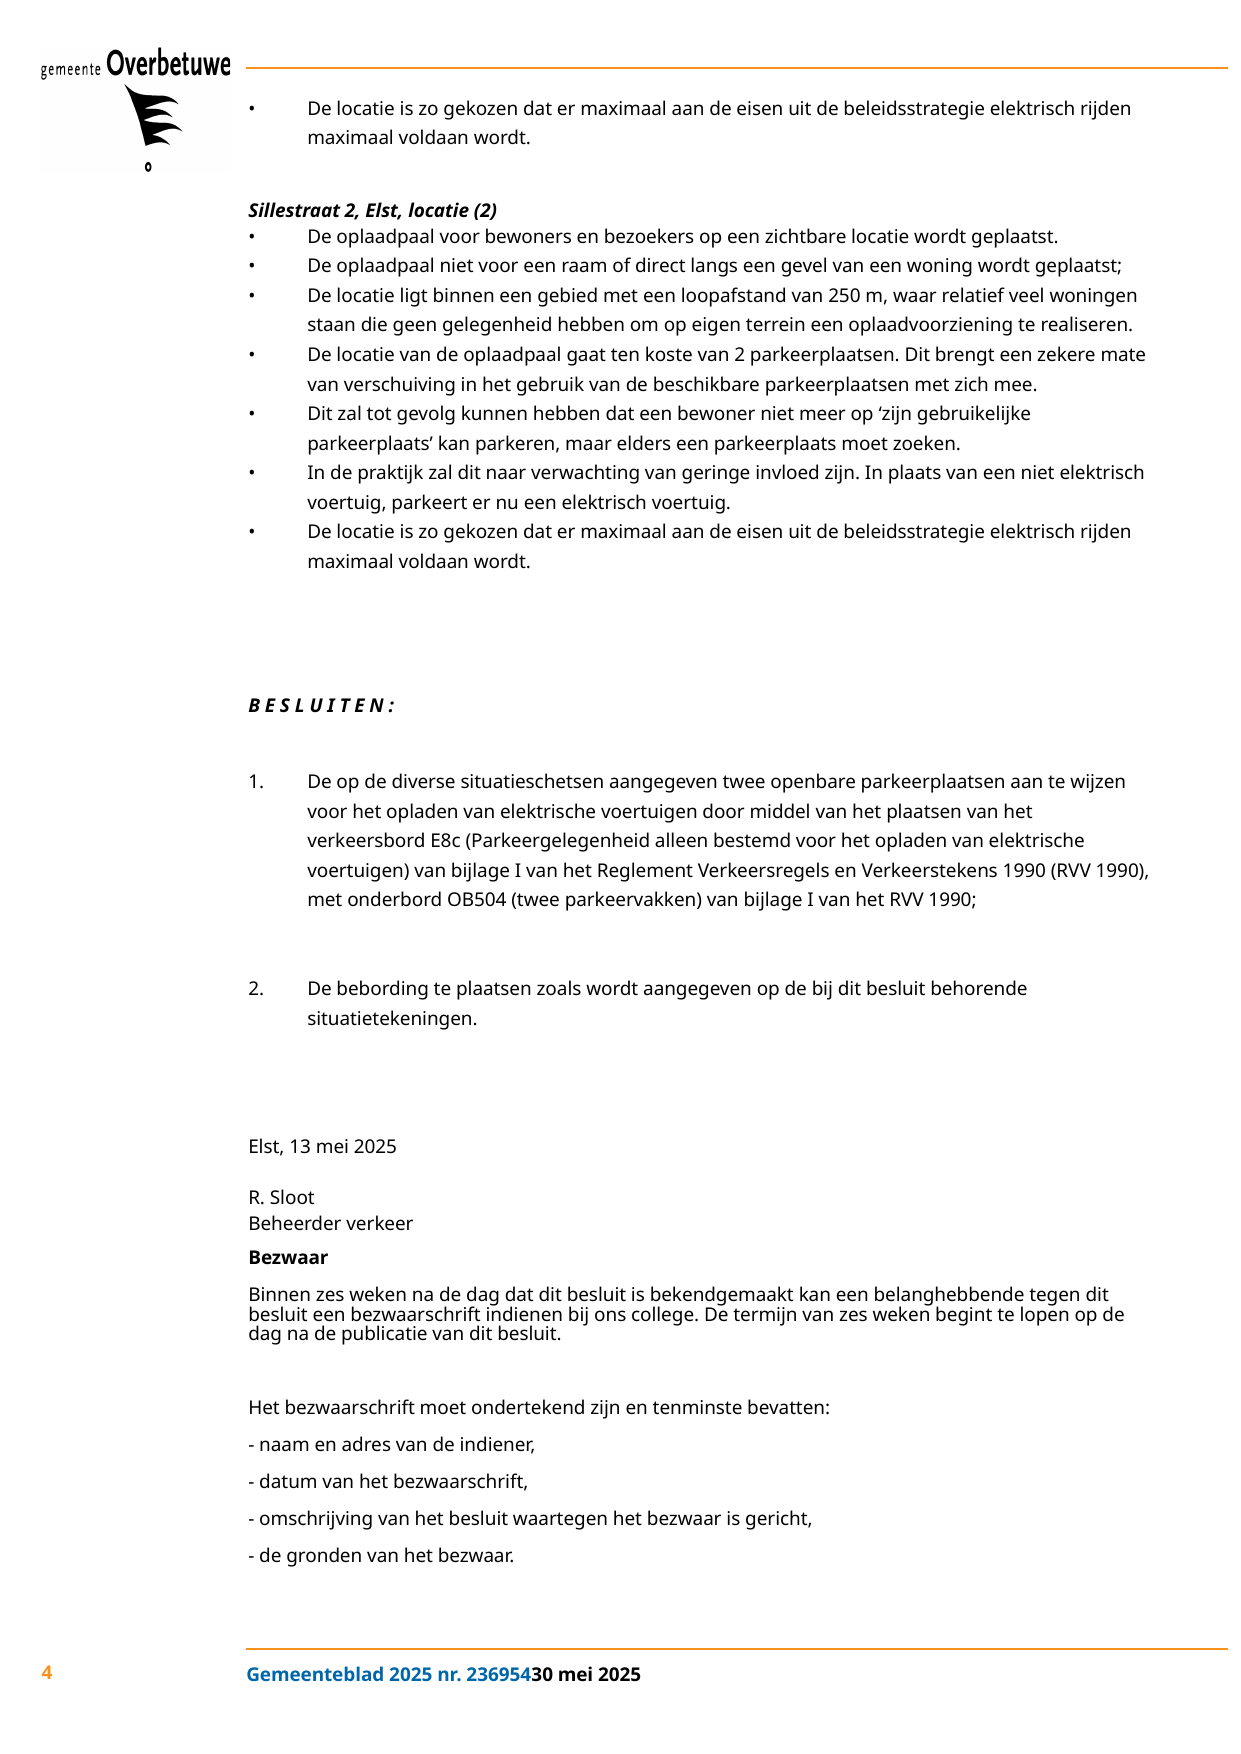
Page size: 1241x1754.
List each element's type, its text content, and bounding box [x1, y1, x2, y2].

list De locatie is zo gekozen dat er maximaal aan de eisen uit de beleidsstrategie elektrisch rijden maximaal voldaan wordt. [248, 95, 1152, 150]
text Bezwaar [248, 1249, 1152, 1269]
list Dit zal tot gevolg kunnen hebben dat een bewoner niet meer op ‘zijn gebruikelijke parkeerplaats’ kan parkeren, maar elders een parkeerplaats moet zoeken. [248, 400, 1152, 456]
list In de praktijk zal dit naar verwachting van geringe invloed zijn. In plaats van een niet elektrisch voertuig, parkeert er nu een elektrisch voertuig. [248, 459, 1152, 515]
text Het bezwaarschrift moet ondertekend zijn en tenminste bevatten: [248, 1399, 1152, 1418]
picture [41, 47, 231, 172]
text Sillestraat 2, Elst, locatie (2) [248, 197, 1152, 223]
list De op de diverse situatieschetsen aangegeven twee openbare parkeerplaatsen aan te wijzen voor het opladen van elektrische voertuigen door middel van het plaatsen van het verkeersbord E8c (Parkeergelegenheid alleen bestemd voor het opladen van elektrische voertuigen) van bijlage I van het Reglement Verkeersregels en Verkeerstekens 1990 (RVV 1990), met onderbord OB504 (twee parkeervakken) van bijlage I van het RVV 1990; [248, 768, 1152, 912]
text - de gronden van het bezwaar. [248, 1547, 1152, 1566]
list De oplaadpaal niet voor een raam of direct langs een gevel van een woning wordt geplaatst; [248, 252, 1152, 278]
text Binnen zes weken na de dag dat dit besluit is bekendgemaakt kan een belanghebbende tegen dit besluit een bezwaarschrift indienen bij ons college. De termijn van zes weken begint te lopen op de dag na de publicatie van dit besluit. [248, 1286, 1152, 1344]
text - naam en adres van de indiener, [248, 1436, 1152, 1455]
list De locatie is zo gekozen dat er maximaal aan de eisen uit de beleidsstrategie elektrisch rijden maximaal voldaan wordt. [248, 519, 1152, 574]
text - omschrijving van het besluit waartegen het bezwaar is gericht, [248, 1510, 1152, 1529]
text Elst, 13 mei 2025 [248, 1133, 1152, 1158]
text Beheerder verkeer [248, 1210, 1152, 1236]
text B E S L U I T E N : [248, 692, 1152, 718]
list De locatie van de oplaadpaal gaat ten koste van 2 parkeerplaatsen. Dit brengt een zekere mate van verschuiving in het gebruik van de beschikbare parkeerplaatsen met zich mee. [248, 341, 1152, 396]
list De bebording te plaatsen zoals wordt aangegeven op de bij dit besluit behorende situatietekeningen. [248, 975, 1152, 1031]
list De locatie ligt binnen een gebied met een loopafstand van 250 m, waar relatief veel woningen staan die geen gelegenheid hebben om op eigen terrein een oplaadvoorziening te realiseren. [248, 282, 1152, 337]
text - datum van het bezwaarschrift, [248, 1473, 1152, 1492]
list De oplaadpaal voor bewoners en bezoekers op een zichtbare locatie wordt geplaatst. [248, 223, 1152, 248]
text R. Sloot [248, 1184, 1152, 1210]
